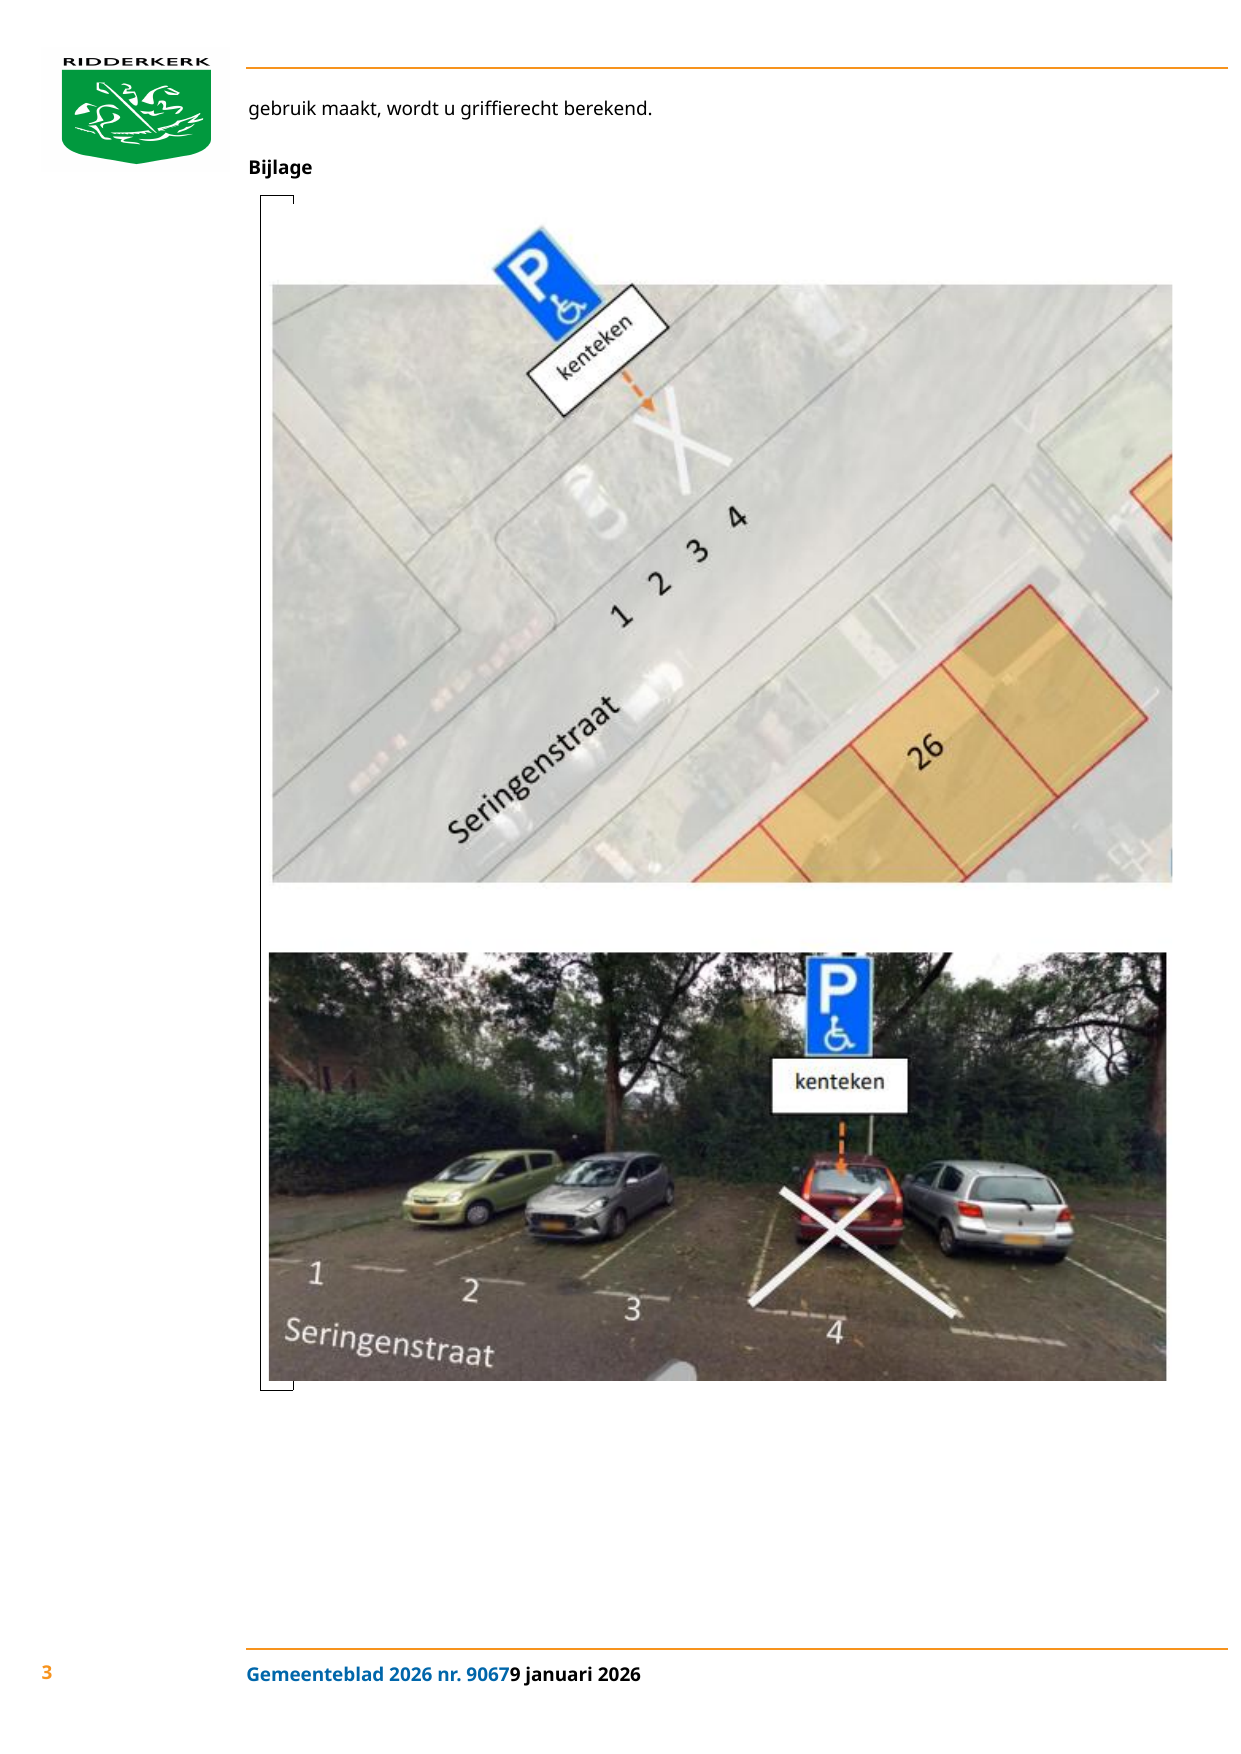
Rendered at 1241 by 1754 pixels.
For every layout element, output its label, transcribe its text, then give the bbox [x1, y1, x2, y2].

picture [268, 204, 1173, 1381]
text Bijlage [248, 154, 1152, 180]
text gebruik maakt, wordt u griffierecht berekend. [248, 95, 1152, 121]
picture [41, 47, 231, 172]
